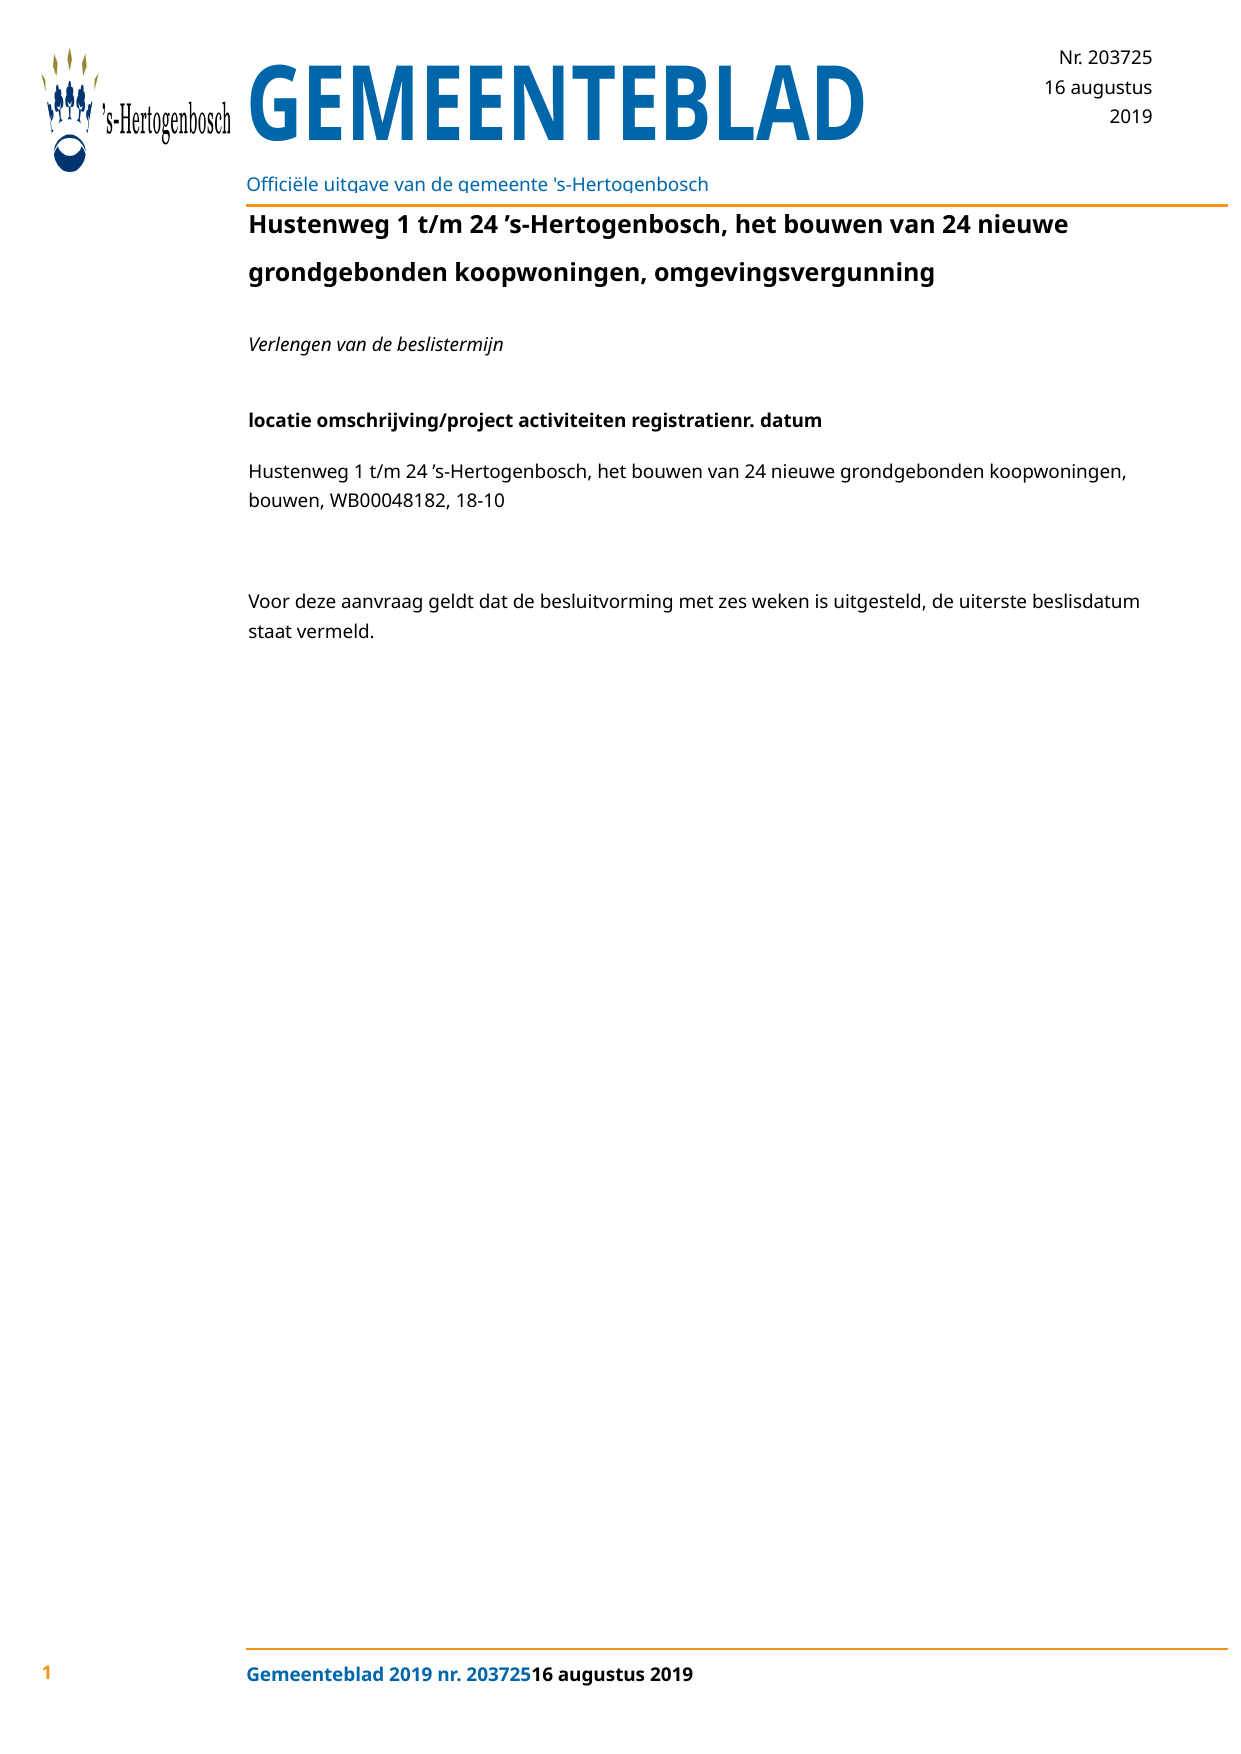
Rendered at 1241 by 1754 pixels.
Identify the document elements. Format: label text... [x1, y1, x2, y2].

text Hustenweg 1 t/m 24 ’s-Hertogenbosch, het bouwen van 24 nieuwe grondgebonden koopwoningen, omgevingsvergunning [248, 207, 1152, 288]
text locatie omschrijving/project activiteiten registratienr. datum [248, 408, 1152, 433]
text Hustenweg 1 t/m 24 ’s-Hertogenbosch, het bouwen van 24 nieuwe grondgebonden koopwoningen, bouwen, WB00048182, 18-10 [248, 458, 1152, 513]
text Verlengen van de beslistermijn [248, 331, 1152, 357]
picture [41, 47, 231, 172]
text Voor deze aanvraag geldt dat de besluitvorming met zes weken is uitgesteld, de uiterste beslisdatum staat vermeld. [248, 588, 1152, 644]
